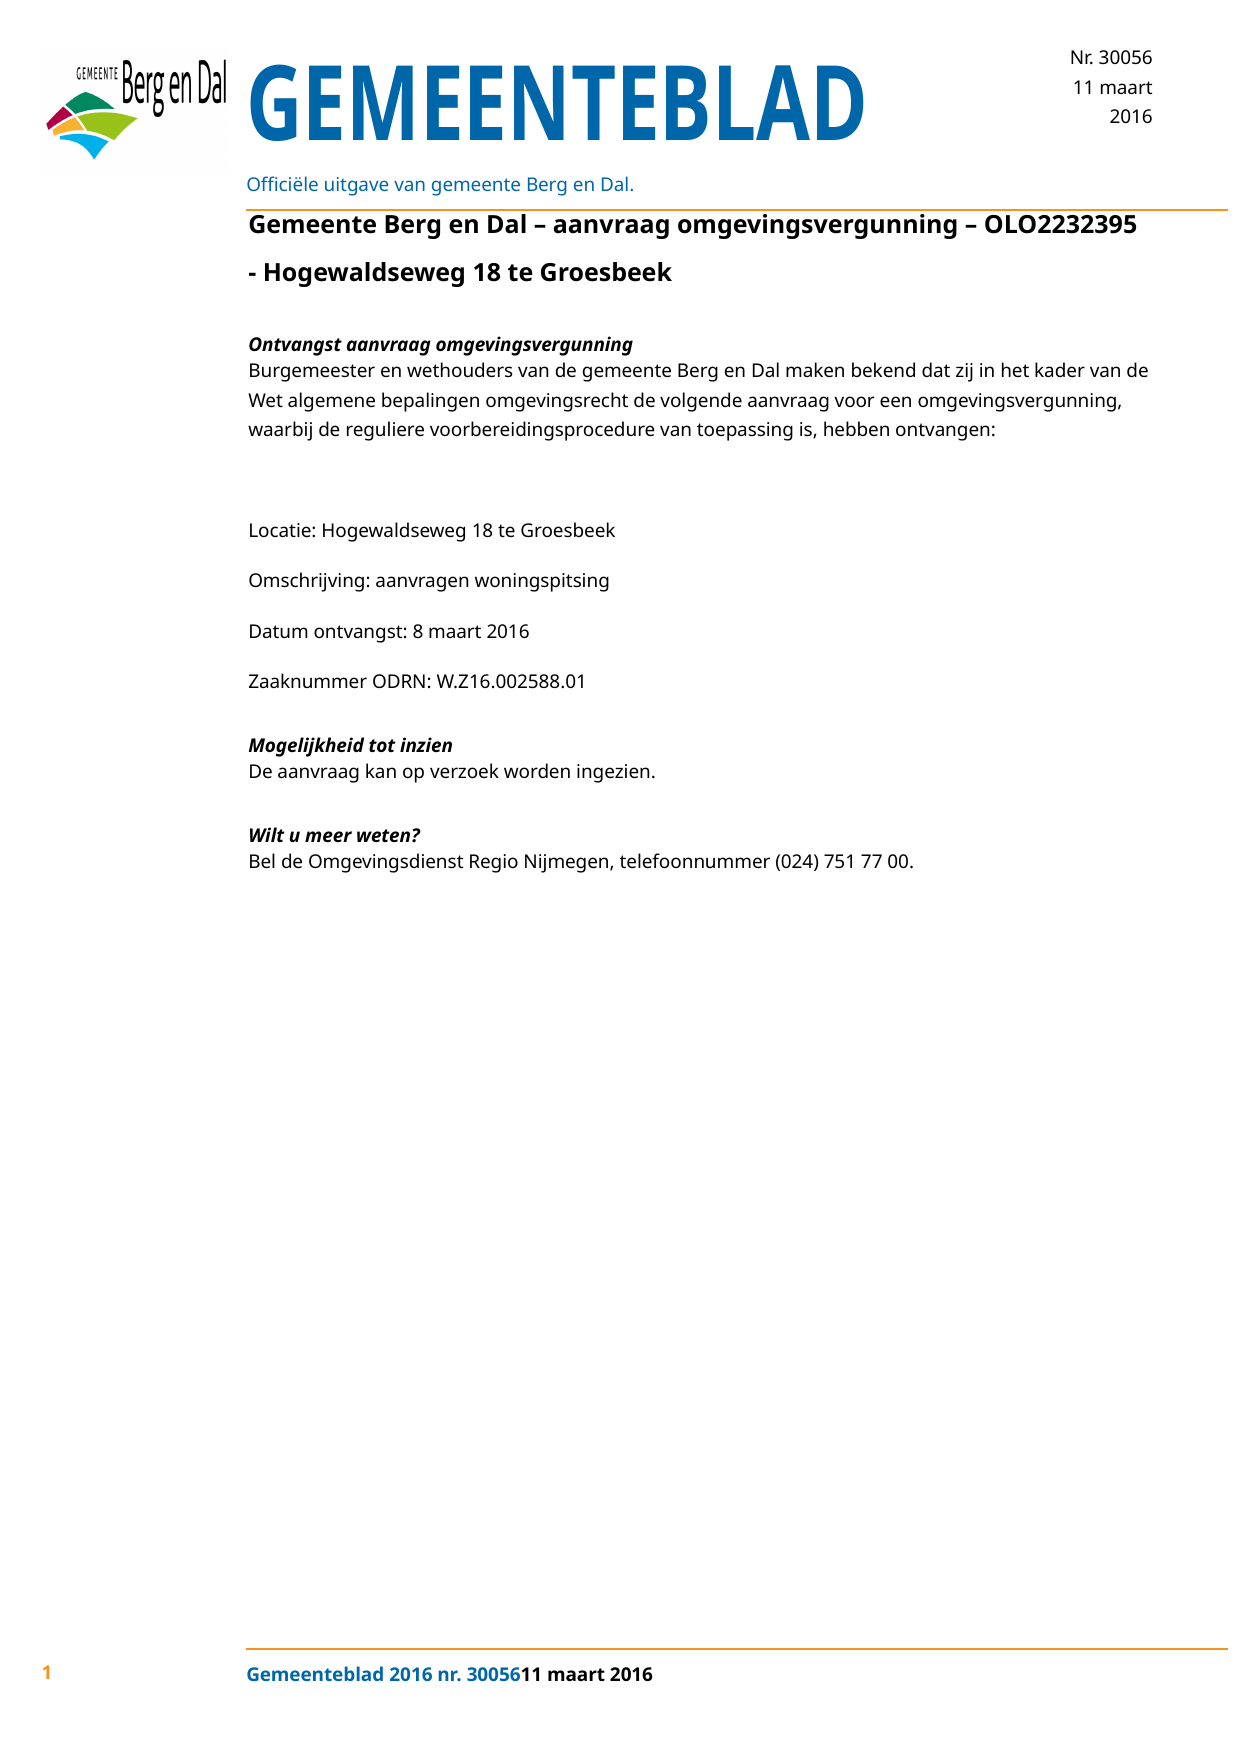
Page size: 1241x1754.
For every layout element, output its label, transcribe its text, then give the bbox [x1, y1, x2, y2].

text Datum ontvangst: 8 maart 2016 [248, 618, 1152, 644]
text Mogelijkheid tot inzien [248, 732, 1152, 758]
text Locatie: Hogewaldseweg 18 te Groesbeek [248, 517, 1152, 543]
text Zaaknummer ODRN: W.Z16.002588.01 [248, 668, 1152, 694]
text Omschrijving: aanvragen woningspitsing [248, 568, 1152, 593]
text Wilt u meer weten? [248, 822, 1152, 848]
text Gemeente Berg en Dal – aanvraag omgevingsvergunning – OLO2232395 - Hogewaldseweg 18 te Groesbeek [248, 211, 1152, 288]
picture [41, 47, 231, 172]
text Burgemeester en wethouders van de gemeente Berg en Dal maken bekend dat zij in het kader van de Wet algemene bepalingen omgevingsrecht de volgende aanvraag voor een omgevingsvergunning, waarbij de reguliere voorbereidingsprocedure van toepassing is, hebben ontvangen: [248, 357, 1152, 442]
text Ontvangst aanvraag omgevingsvergunning [248, 331, 1152, 357]
text De aanvraag kan op verzoek worden ingezien. [248, 758, 1152, 784]
text Bel de Omgevingsdienst Regio Nijmegen, telefoonnummer (024) 751 77 00. [248, 848, 1152, 873]
